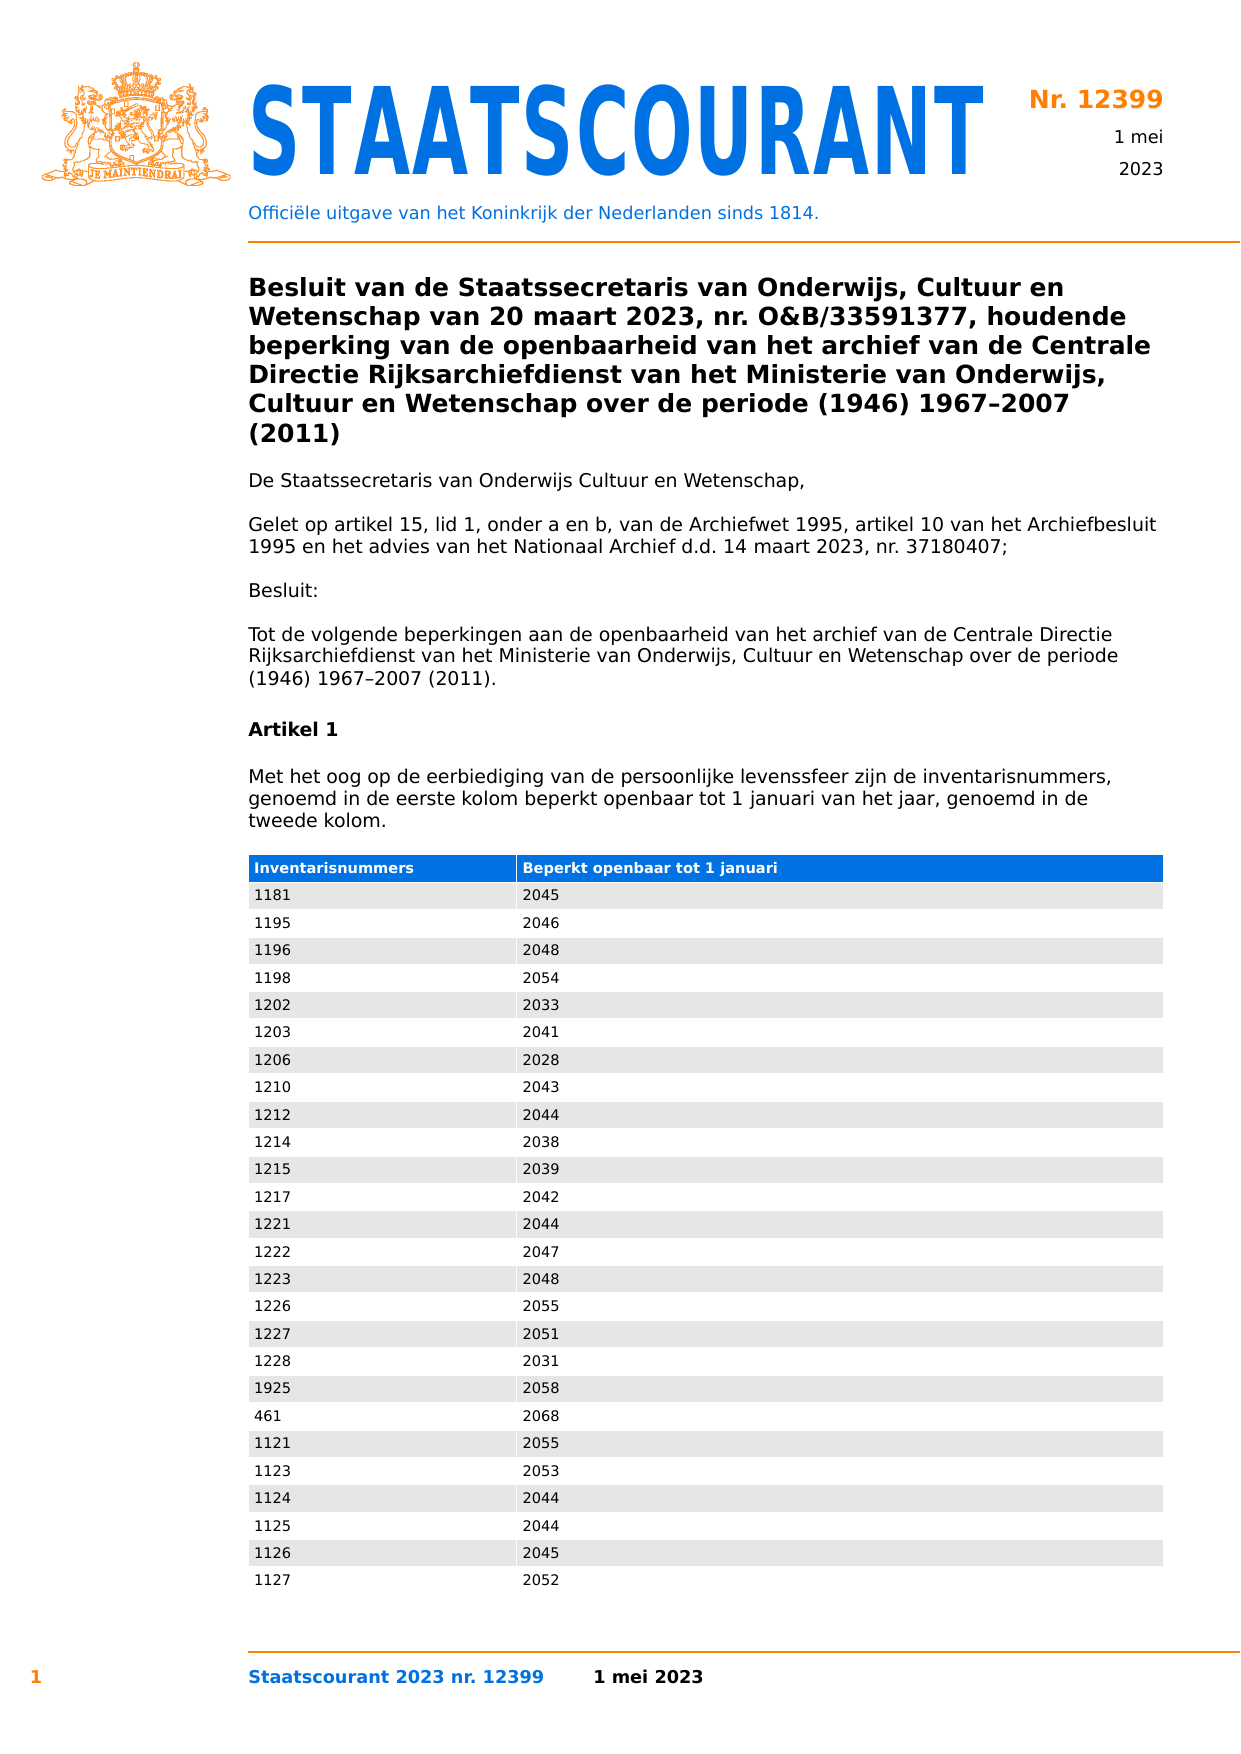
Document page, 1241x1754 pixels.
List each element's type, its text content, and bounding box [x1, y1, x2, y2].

subtitle Artikel 1 [248, 719, 1163, 741]
table_cell 1925 [249, 1376, 516, 1402]
table_cell 2053 [517, 1458, 1163, 1484]
table_cell 1123 [249, 1458, 516, 1484]
table_cell 1196 [249, 938, 516, 964]
table_cell 2044 [517, 1513, 1163, 1539]
table_cell 1198 [249, 965, 516, 991]
text Gelet op artikel 15, lid 1, onder a en b, van de Archiefwet 1995, artikel 10 van het Archiefbesluit 1995 en het advies van het Nationaal Archief d.d. 14 maart 2023, nr. 37180407; [248, 514, 1163, 558]
table_header Beperkt openbaar tot 1 januari [517, 855, 1163, 882]
text Met het oog op de eerbiediging van de persoonlijke levenssfeer zijn de inventarisnummers, genoemd in de eerste kolom beperkt openbaar tot 1 januari van het jaar, genoemd in de tweede kolom. [248, 766, 1163, 832]
table_cell 2044 [517, 1485, 1163, 1512]
table_cell 2052 [517, 1568, 1163, 1594]
table_cell 1212 [249, 1102, 516, 1128]
table_cell 1121 [249, 1431, 516, 1457]
table_cell 2045 [517, 1540, 1163, 1566]
table_cell 1214 [249, 1129, 516, 1156]
table_cell 2044 [517, 1211, 1163, 1238]
table_cell 2043 [517, 1074, 1163, 1101]
table_cell 1227 [249, 1321, 516, 1347]
table_cell 2047 [517, 1239, 1163, 1265]
table_cell 2038 [517, 1129, 1163, 1156]
text De Staatssecretaris van Onderwijs Cultuur en Wetenschap, [248, 470, 1163, 492]
table_cell 1195 [249, 910, 516, 936]
table_header STAATSCOURANT [248, 62, 998, 203]
table_cell 1228 [249, 1348, 516, 1375]
table_cell 1223 [249, 1266, 516, 1292]
text Besluit: [248, 579, 1163, 602]
table_cell 2051 [517, 1321, 1163, 1347]
table_cell 2031 [517, 1348, 1163, 1375]
table_cell 2045 [517, 883, 1163, 909]
table_cell 1226 [249, 1294, 516, 1320]
table_cell 2055 [517, 1294, 1163, 1320]
table_cell 2033 [517, 992, 1163, 1018]
table_header Nr. 12399 [998, 62, 1240, 121]
subtitle Besluit van de Staatssecretaris van Onderwijs, Cultuur en Wetenschap van 20 maart 2023, nr. O&B/33591377, houdende beperking van de openbaarheid van het archief van de Centrale Directie Rijksarchiefdienst van het Ministerie van Onderwijs, Cultuur en Wetenschap over de periode (1946) 1967–2007 (2011) [248, 273, 1163, 448]
table_cell 461 [249, 1403, 516, 1429]
table_cell 1127 [249, 1568, 516, 1594]
picture [41, 62, 231, 186]
table_cell 2048 [517, 938, 1163, 964]
table_cell 2039 [517, 1157, 1163, 1183]
table_cell 1206 [249, 1047, 516, 1073]
table_cell 1181 [249, 883, 516, 909]
table_cell 1221 [249, 1211, 516, 1238]
table_cell 2028 [517, 1047, 1163, 1073]
table_cell 1215 [249, 1157, 516, 1183]
table_cell 1124 [249, 1485, 516, 1512]
table_cell 2068 [517, 1403, 1163, 1429]
table_cell 2055 [517, 1431, 1163, 1457]
table_cell 2044 [517, 1102, 1163, 1128]
table_cell 2048 [517, 1266, 1163, 1292]
table_cell 2041 [517, 1020, 1163, 1046]
table_cell 2046 [517, 910, 1163, 936]
table_cell 1203 [249, 1020, 516, 1046]
table_cell 1202 [249, 992, 516, 1018]
table_cell 1217 [249, 1184, 516, 1210]
table_cell 2042 [517, 1184, 1163, 1210]
table_cell 1125 [249, 1513, 516, 1539]
table_cell Officiële uitgave van het Koninkrijk der Nederlanden sinds 1814. [248, 203, 1240, 241]
table_cell 1 mei [998, 121, 1240, 153]
table_cell 2054 [517, 965, 1163, 991]
table_cell 1222 [249, 1239, 516, 1265]
table_cell 2023 [998, 153, 1240, 203]
table_header Inventarisnummers [249, 855, 516, 882]
text Tot de volgende beperkingen aan de openbaarheid van het archief van de Centrale Directie Rijksarchiefdienst van het Ministerie van Onderwijs, Cultuur en Wetenschap over de periode (1946) 1967–2007 (2011). [248, 623, 1163, 689]
table_cell 1210 [249, 1074, 516, 1101]
table_cell 1126 [249, 1540, 516, 1566]
table_cell 2058 [517, 1376, 1163, 1402]
table_header [25, 62, 248, 241]
